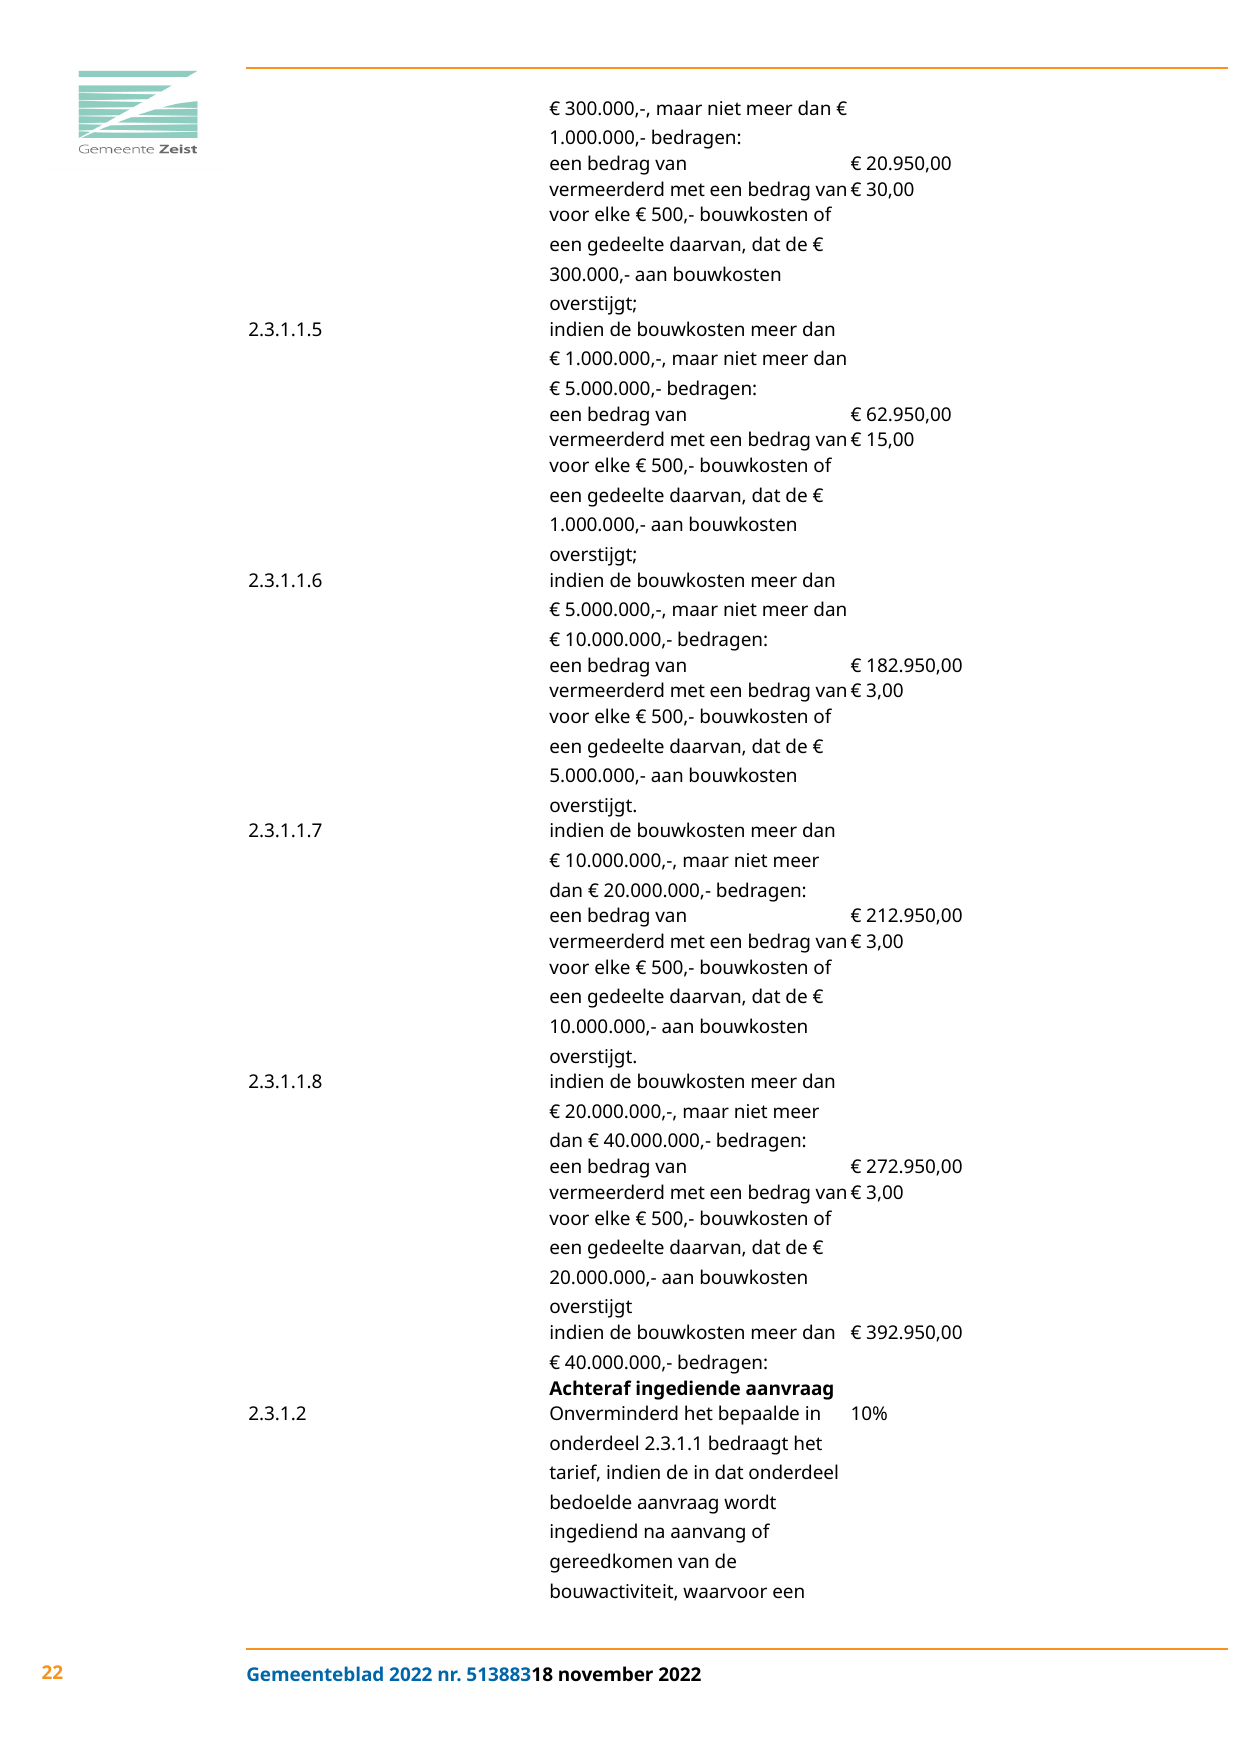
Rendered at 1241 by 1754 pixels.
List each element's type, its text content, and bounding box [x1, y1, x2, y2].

table_cell € 212.950,00 [850, 903, 1152, 928]
table_cell [248, 903, 549, 928]
table_cell € 3,00 [850, 678, 1152, 703]
table_cell 10% [850, 1400, 1152, 1604]
table_cell voor elke € 500,- bouwkosten of een gedeelte daarvan, dat de € 1.000.000,- aan bouwkosten overstijgt; [549, 453, 850, 567]
table_cell € 300.000,-, maar niet meer dan € 1.000.000,- bedragen: [549, 95, 850, 150]
table_cell [850, 1069, 1152, 1153]
table_cell voor elke € 500,- bouwkosten of een gedeelte daarvan, dat de € 10.000.000,- aan bouwkosten overstijgt. [549, 954, 850, 1068]
picture [41, 47, 231, 172]
table_cell [248, 1179, 549, 1205]
table_cell [248, 150, 549, 176]
table_cell [248, 1205, 549, 1319]
table_cell [248, 652, 549, 677]
table_cell vermeerderd met een bedrag van [549, 176, 850, 202]
table_cell [248, 176, 549, 202]
table_cell [850, 453, 1152, 567]
table_cell [248, 1375, 549, 1400]
table_cell vermeerderd met een bedrag van [549, 928, 850, 954]
table_cell € 272.950,00 [850, 1154, 1152, 1179]
table_cell [248, 678, 549, 703]
table_cell € 3,00 [850, 1179, 1152, 1205]
table_cell een bedrag van [549, 401, 850, 427]
table_cell Onverminderd het bepaalde in onderdeel 2.3.1.1 bedraagt het tarief, indien de in dat onderdeel bedoelde aanvraag wordt ingediend na aanvang of gereedkomen van de bouwactiviteit, waarvoor een [549, 1400, 850, 1604]
table_cell indien de bouwkosten meer dan € 40.000.000,- bedragen: [549, 1319, 850, 1375]
table_cell [248, 95, 549, 150]
table_cell een bedrag van [549, 150, 850, 176]
table_cell [850, 316, 1152, 401]
table_cell [248, 202, 549, 316]
table_cell [248, 1154, 549, 1179]
table_cell voor elke € 500,- bouwkosten of een gedeelte daarvan, dat de € 5.000.000,- aan bouwkosten overstijgt. [549, 703, 850, 818]
table_cell [248, 427, 549, 452]
table_cell 2.3.1.2 [248, 1400, 549, 1604]
table_cell [248, 1319, 549, 1375]
table_cell 2.3.1.1.7 [248, 818, 549, 903]
table_cell 2.3.1.1.6 [248, 567, 549, 652]
table_cell [248, 703, 549, 818]
table_cell Achteraf ingediende aanvraag [549, 1375, 850, 1400]
table_cell indien de bouwkosten meer dan € 5.000.000,-, maar niet meer dan € 10.000.000,- bedragen: [549, 567, 850, 652]
table_cell [850, 954, 1152, 1068]
table_cell indien de bouwkosten meer dan € 10.000.000,-, maar niet meer dan € 20.000.000,- bedragen: [549, 818, 850, 903]
table_cell € 3,00 [850, 928, 1152, 954]
table_cell 2.3.1.1.5 [248, 316, 549, 401]
table_cell 2.3.1.1.8 [248, 1069, 549, 1153]
table_cell vermeerderd met een bedrag van [549, 678, 850, 703]
table_cell een bedrag van [549, 1154, 850, 1179]
table_cell vermeerderd met een bedrag van [549, 1179, 850, 1205]
table_cell € 392.950,00 [850, 1319, 1152, 1375]
table_cell [248, 401, 549, 427]
table_cell een bedrag van [549, 652, 850, 677]
table_cell [248, 453, 549, 567]
table_cell vermeerderd met een bedrag van [549, 427, 850, 452]
table_cell indien de bouwkosten meer dan € 20.000.000,-, maar niet meer dan € 40.000.000,- bedragen: [549, 1069, 850, 1153]
table_cell € 20.950,00 [850, 150, 1152, 176]
table_cell indien de bouwkosten meer dan € 1.000.000,-, maar niet meer dan € 5.000.000,- bedragen: [549, 316, 850, 401]
table_cell [850, 202, 1152, 316]
table_cell [248, 928, 549, 954]
table_cell [850, 567, 1152, 652]
table_cell € 30,00 [850, 176, 1152, 202]
table_cell [248, 954, 549, 1068]
table_cell een bedrag van [549, 903, 850, 928]
table_cell voor elke € 500,- bouwkosten of een gedeelte daarvan, dat de € 300.000,- aan bouwkosten overstijgt; [549, 202, 850, 316]
table_cell [850, 818, 1152, 903]
table_cell [850, 1205, 1152, 1319]
table_cell voor elke € 500,- bouwkosten of een gedeelte daarvan, dat de € 20.000.000,- aan bouwkosten overstijgt [549, 1205, 850, 1319]
table_cell € 15,00 [850, 427, 1152, 452]
table_cell [850, 95, 1152, 150]
table_cell € 62.950,00 [850, 401, 1152, 427]
table_cell € 182.950,00 [850, 652, 1152, 677]
table_cell [850, 1375, 1152, 1400]
table_cell [850, 703, 1152, 818]
